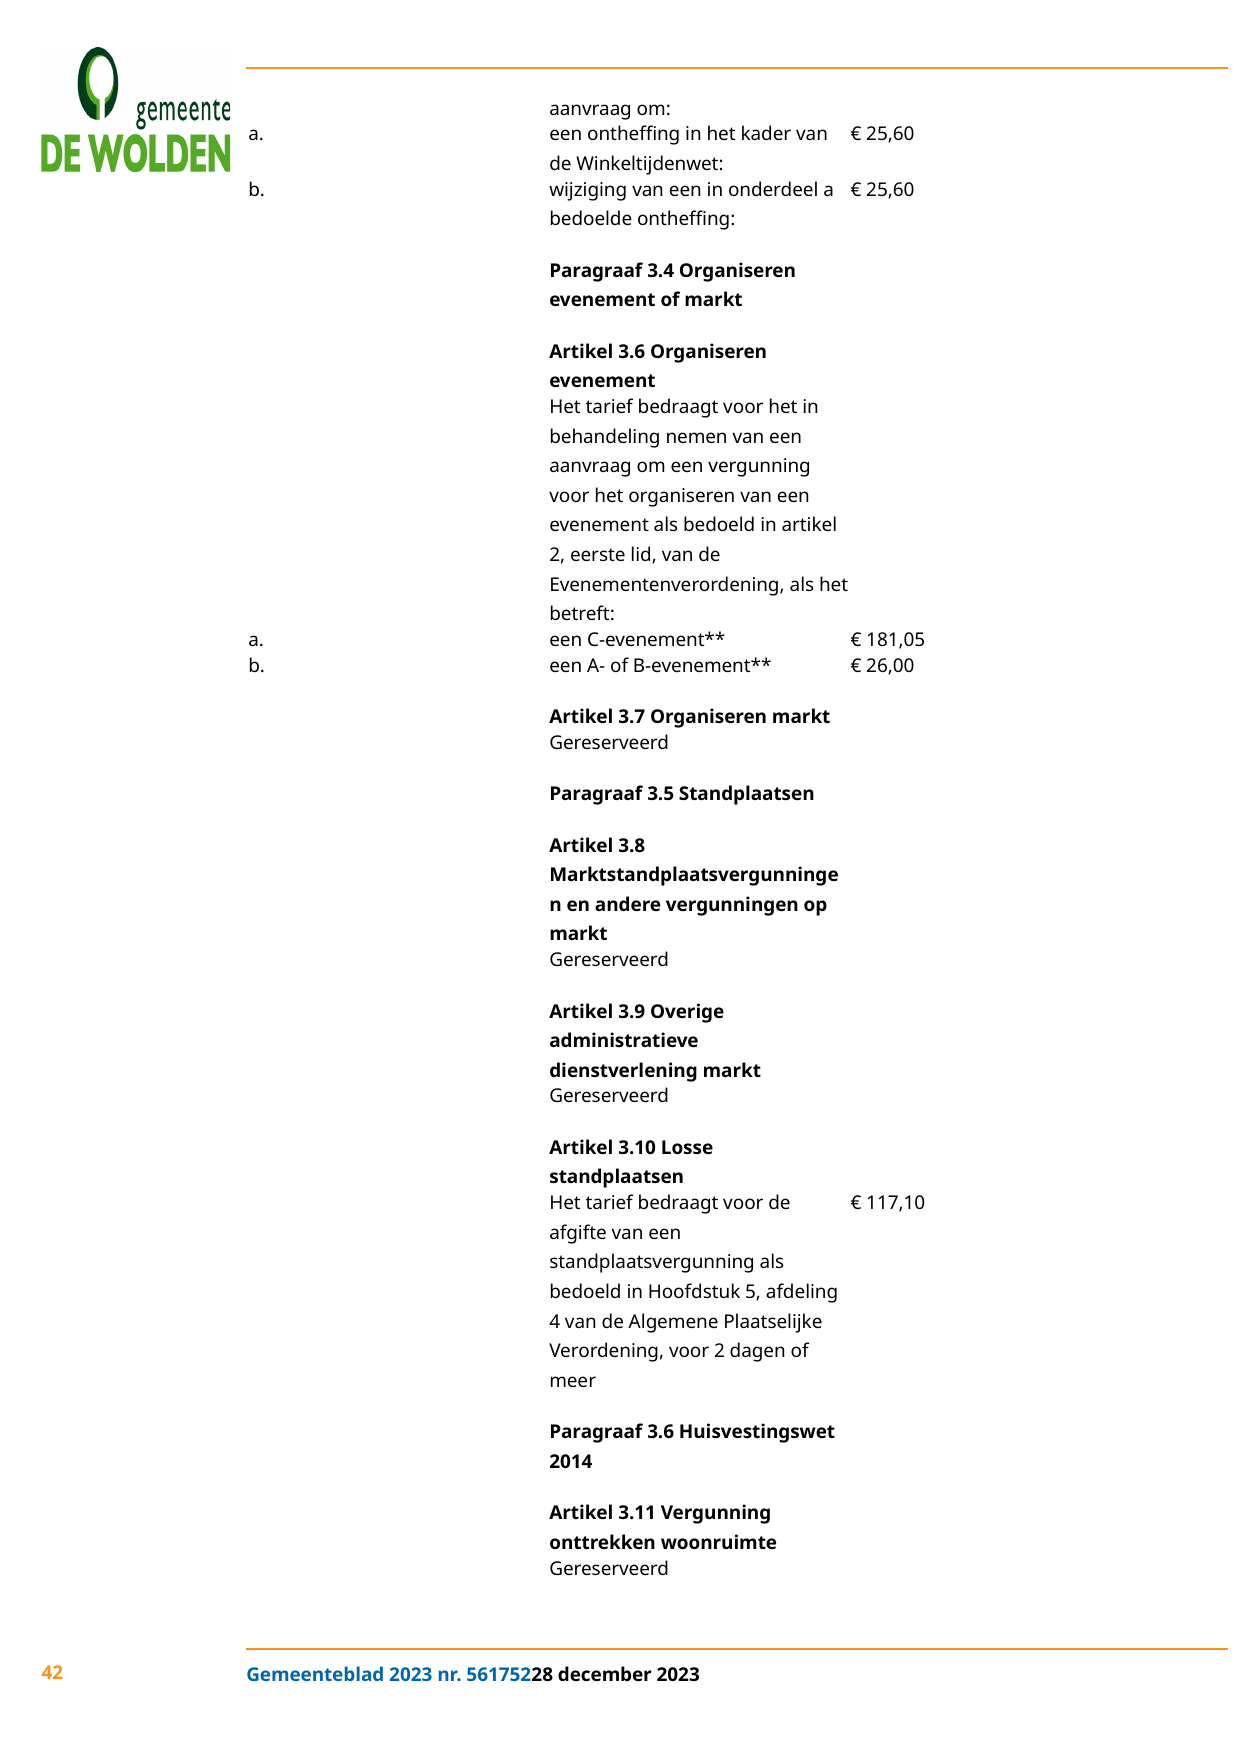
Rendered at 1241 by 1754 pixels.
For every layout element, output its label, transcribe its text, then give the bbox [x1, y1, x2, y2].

table_cell Paragraaf 3.5 Standplaatsen [549, 780, 850, 806]
table_cell [850, 1083, 1152, 1108]
table_cell een A- of B-evenement** [549, 652, 850, 677]
table_cell [850, 338, 1152, 393]
table_cell [248, 678, 549, 703]
table_cell [549, 1474, 850, 1499]
table_cell [248, 946, 549, 972]
table_cell [248, 312, 549, 338]
table_cell [248, 1555, 549, 1581]
table_cell een ontheffing in het kader van de Winkeltijdenwet: [549, 121, 850, 176]
table_cell [248, 998, 549, 1083]
table_cell [549, 972, 850, 998]
table_cell [549, 755, 850, 780]
table_cell [850, 1419, 1152, 1474]
table_cell [850, 1555, 1152, 1581]
table_cell [850, 312, 1152, 338]
table_cell [850, 678, 1152, 703]
table_cell [549, 1581, 850, 1606]
table_cell b. [248, 652, 549, 677]
table_cell wijziging van een in onderdeel a bedoelde ontheffing: [549, 176, 850, 231]
table_cell Gereserveerd [549, 1083, 850, 1108]
table_cell [248, 806, 549, 832]
table_cell [850, 780, 1152, 806]
table_cell [850, 703, 1152, 729]
table_cell Het tarief bedraagt voor het in behandeling nemen van een aanvraag om een vergunning voor het organiseren van een evenement als bedoeld in artikel 2, eerste lid, van de Evenementenverordening, als het betreft: [549, 393, 850, 626]
table_cell [248, 257, 549, 312]
table_cell [248, 1474, 549, 1499]
table_cell [248, 1500, 549, 1555]
table_cell Artikel 3.7 Organiseren markt [549, 703, 850, 729]
table_cell [850, 1474, 1152, 1499]
table_cell [248, 1134, 549, 1189]
table_cell [248, 1083, 549, 1108]
table_cell [850, 1134, 1152, 1189]
picture [41, 47, 231, 172]
table_cell Artikel 3.8 Marktstandplaatsvergunningen en andere vergunningen op markt [549, 832, 850, 946]
table_cell b. [248, 176, 549, 231]
table_cell [850, 1393, 1152, 1418]
table_cell [248, 1419, 549, 1474]
table_cell Artikel 3.9 Overige administratieve dienstverlening markt [549, 998, 850, 1083]
table_cell € 25,60 [850, 176, 1152, 231]
table_cell [549, 678, 850, 703]
table_cell a. [248, 121, 549, 176]
table_cell Het tarief bedraagt voor de afgifte van een standplaatsvergunning als bedoeld in Hoofdstuk 5, afdeling 4 van de Algemene Plaatselijke Verordening, voor 2 dagen of meer [549, 1190, 850, 1393]
table_cell [248, 1190, 549, 1393]
table_cell [248, 1581, 549, 1606]
table_cell [850, 755, 1152, 780]
table_cell [549, 231, 850, 257]
table_cell a. [248, 626, 549, 652]
table_cell € 117,10 [850, 1190, 1152, 1393]
table_cell [850, 393, 1152, 626]
table_cell [549, 806, 850, 832]
table_cell [248, 338, 549, 393]
table_cell Gereserveerd [549, 729, 850, 755]
table_cell [248, 832, 549, 946]
table_cell € 181,05 [850, 626, 1152, 652]
table_cell [850, 729, 1152, 755]
table_cell een C-evenement** [549, 626, 850, 652]
table_cell [850, 231, 1152, 257]
table_cell Artikel 3.11 Vergunning onttrekken woonruimte [549, 1500, 850, 1555]
table_cell [549, 1393, 850, 1418]
table_cell Paragraaf 3.6 Huisvestingswet 2014 [549, 1419, 850, 1474]
table_cell [549, 1109, 850, 1134]
table_cell € 26,00 [850, 652, 1152, 677]
table_cell Artikel 3.6 Organiseren evenement [549, 338, 850, 393]
table_cell [248, 1109, 549, 1134]
table_cell [248, 393, 549, 626]
table_cell [850, 1109, 1152, 1134]
table_cell Artikel 3.10 Losse standplaatsen [549, 1134, 850, 1189]
table_cell [248, 780, 549, 806]
table_cell [248, 729, 549, 755]
table_cell [248, 95, 549, 121]
table_cell [850, 832, 1152, 946]
table_cell [850, 806, 1152, 832]
table_cell [248, 1393, 549, 1418]
table_cell [248, 703, 549, 729]
table_cell € 25,60 [850, 121, 1152, 176]
table_cell [850, 257, 1152, 312]
table_cell Paragraaf 3.4 Organiseren evenement of markt [549, 257, 850, 312]
table_cell [850, 946, 1152, 972]
table_cell [850, 95, 1152, 121]
table_cell Gereserveerd [549, 946, 850, 972]
table_cell [549, 312, 850, 338]
table_cell aanvraag om: [549, 95, 850, 121]
table_cell [850, 1581, 1152, 1606]
table_cell [248, 755, 549, 780]
table_cell Gereserveerd [549, 1555, 850, 1581]
table_cell [248, 231, 549, 257]
table_cell [850, 972, 1152, 998]
table_cell [248, 972, 549, 998]
table_cell [850, 1500, 1152, 1555]
table_cell [850, 998, 1152, 1083]
